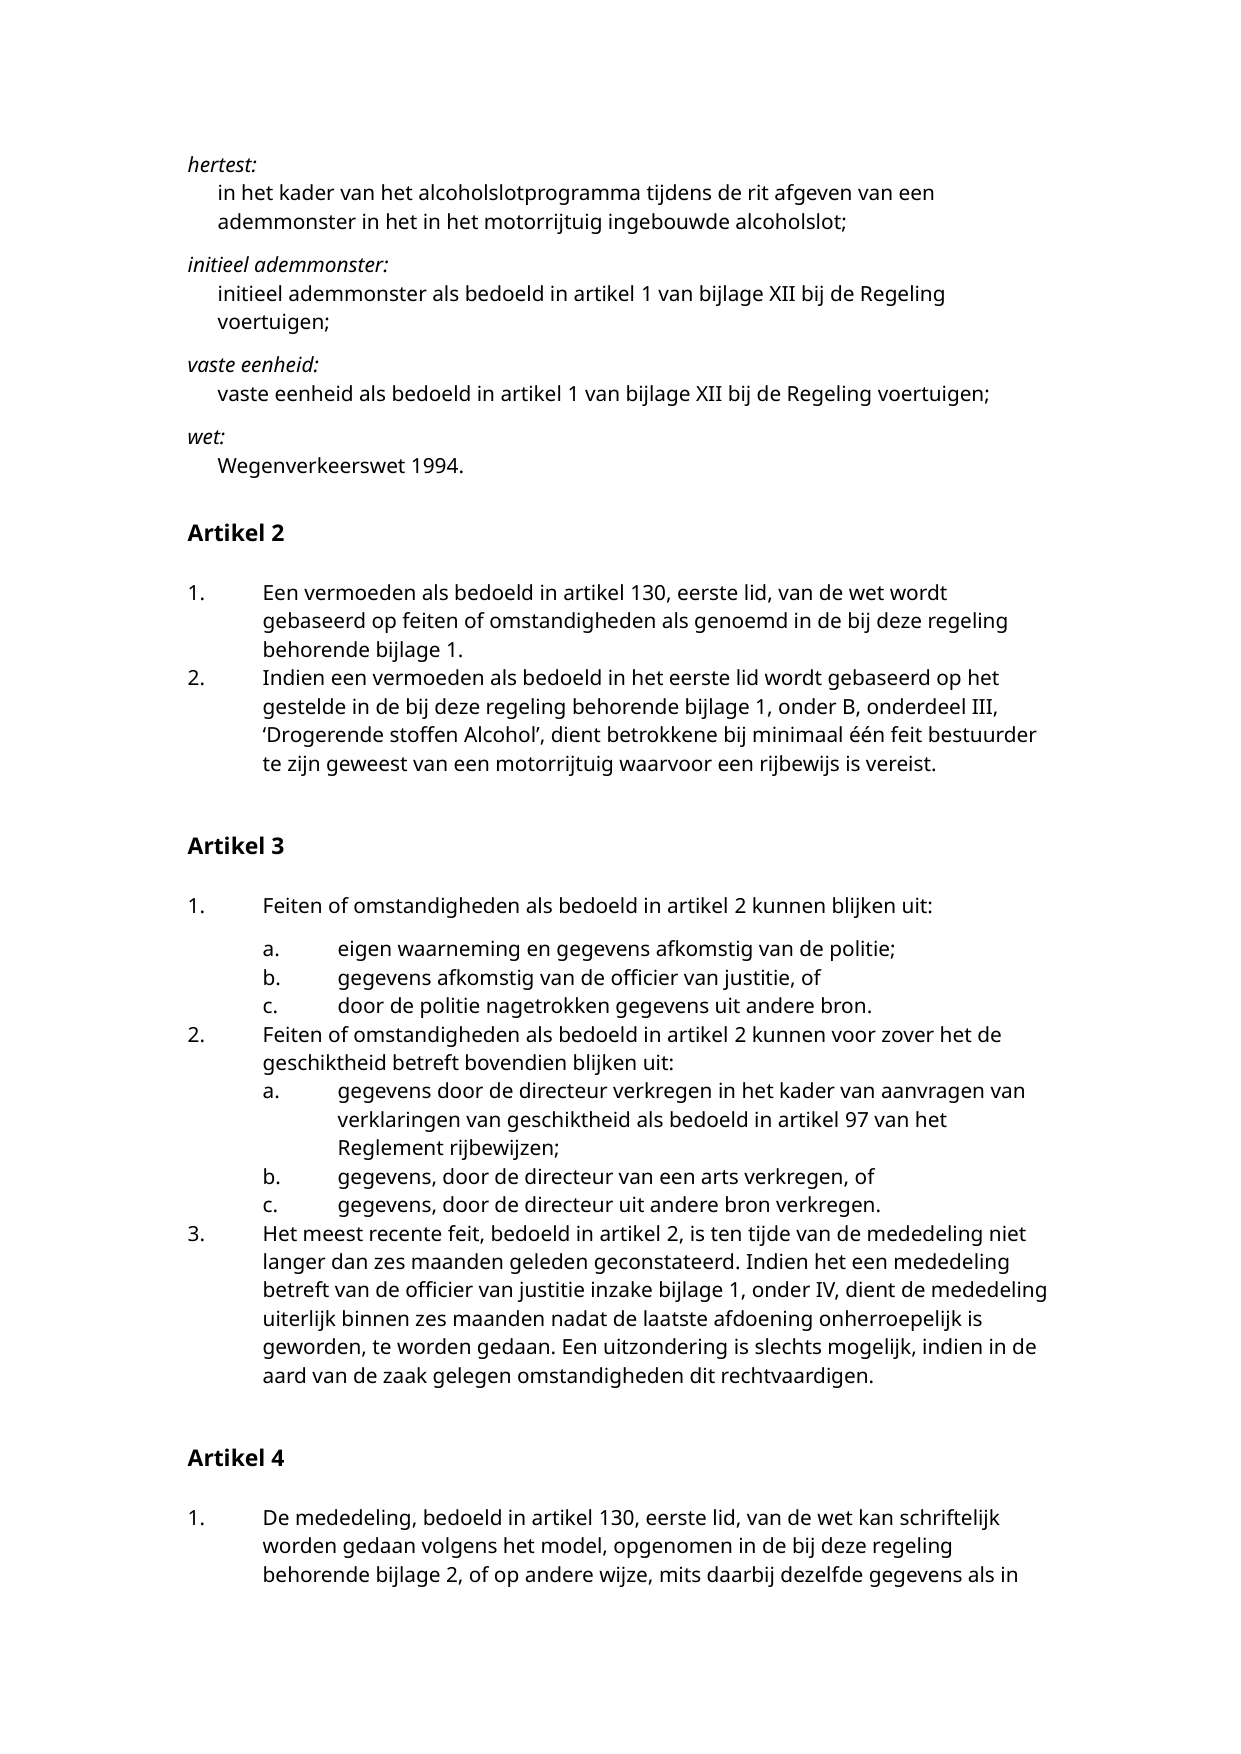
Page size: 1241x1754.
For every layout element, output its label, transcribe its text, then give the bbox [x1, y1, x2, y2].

subtitle Artikel 3 [187, 830, 1053, 861]
list Een vermoeden als bedoeld in artikel 130, eerste lid, van de wet wordt gebaseerd op feiten of omstandigheden als genoemd in de bij deze regeling behorende bijlage 1. [187, 578, 1053, 663]
list gegevens door de directeur verkregen in het kader van aanvragen van verklaringen van geschiktheid als bedoeld in artikel 97 van het Reglement rijbewijzen; [262, 1077, 1053, 1162]
text vaste eenheid als bedoeld in artikel 1 van bijlage XII bij de Regeling voertuigen; [217, 379, 1053, 407]
subtitle Artikel 4 [187, 1442, 1053, 1473]
text wet: [187, 422, 1053, 451]
list Het meest recente feit, bedoeld in artikel 2, is ten tijde van de mededeling niet langer dan zes maanden geleden geconstateerd. Indien het een mededeling betreft van de officier van justitie inzake bijlage 1, onder IV, dient de mededeling uiterlijk binnen zes maanden nadat de laatste afdoening onherroepelijk is geworden, te worden gedaan. Een uitzondering is slechts mogelijk, indien in de aard van de zaak gelegen omstandigheden dit rechtvaardigen. [187, 1219, 1053, 1389]
text in het kader van het alcoholslotprogramma tijdens de rit afgeven van een ademmonster in het in het motorrijtuig ingebouwde alcoholslot; [217, 178, 1053, 235]
list Indien een vermoeden als bedoeld in het eerste lid wordt gebaseerd op het gestelde in de bij deze regeling behorende bijlage 1, onder B, onderdeel III, ‘Drogerende stoffen Alcohol’, dient betrokkene bij minimaal één feit bestuurder te zijn geweest van een motorrijtuig waarvoor een rijbewijs is vereist. [187, 663, 1053, 777]
list eigen waarneming en gegevens afkomstig van de politie; [262, 934, 1053, 963]
text initieel ademmonster: [187, 250, 1053, 279]
list De mededeling, bedoeld in artikel 130, eerste lid, van de wet kan schriftelijk worden gedaan volgens het model, opgenomen in de bij deze regeling behorende bijlage 2, of op andere wijze, mits daarbij dezelfde gegevens als in [187, 1503, 1053, 1588]
text Wegenverkeerswet 1994. [217, 451, 1053, 479]
list Feiten of omstandigheden als bedoeld in artikel 2 kunnen voor zover het de geschiktheid betreft bovendien blijken uit: [187, 1020, 1053, 1077]
list door de politie nagetrokken gegevens uit andere bron. [262, 991, 1053, 1020]
list Feiten of omstandigheden als bedoeld in artikel 2 kunnen blijken uit: [187, 891, 1053, 919]
list gegevens afkomstig van de officier van justitie, of [262, 963, 1053, 991]
text initieel ademmonster als bedoeld in artikel 1 van bijlage XII bij de Regeling voertuigen; [217, 279, 1053, 336]
list gegevens, door de directeur van een arts verkregen, of [262, 1162, 1053, 1190]
list gegevens, door de directeur uit andere bron verkregen. [262, 1190, 1053, 1219]
text hertest: [187, 150, 1053, 178]
subtitle Artikel 2 [187, 517, 1053, 548]
text vaste eenheid: [187, 351, 1053, 379]
